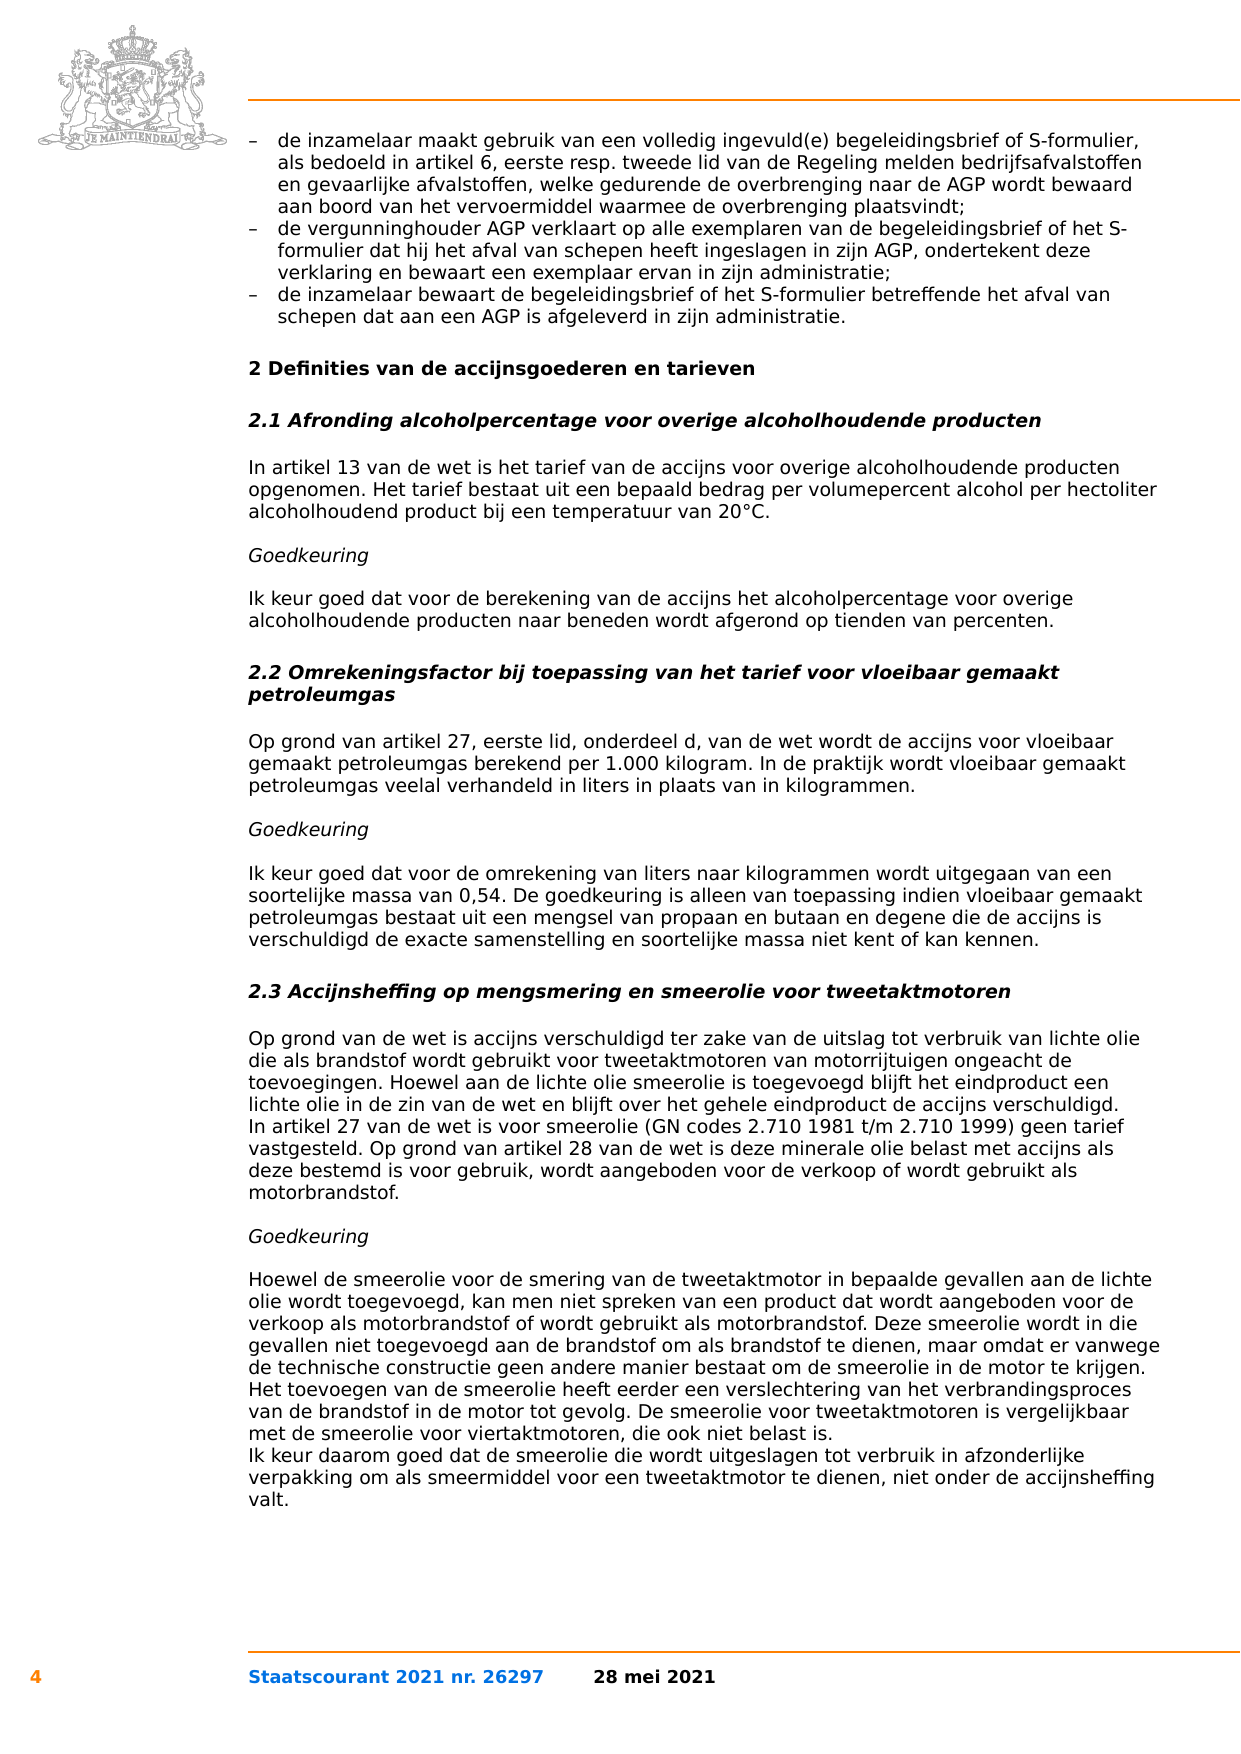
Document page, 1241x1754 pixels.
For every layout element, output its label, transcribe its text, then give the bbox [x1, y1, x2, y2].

subtitle Goedkeuring [248, 819, 1163, 841]
subtitle 2.2 Omrekeningsfactor bij toepassing van het tarief voor vloeibaar gemaakt petroleumgas [248, 662, 1163, 706]
text – de vergunninghouder AGP verklaart op alle exemplaren van de begeleidingsbrief of het S-formulier dat hij het afval van schepen heeft ingeslagen in zijn AGP, ondertekent deze verklaring en bewaart een exemplaar ervan in zijn administratie; [248, 218, 1163, 284]
text Ik keur goed dat voor de omrekening van liters naar kilogrammen wordt uitgegaan van een soortelijke massa van 0,54. De goedkeuring is alleen van toepassing indien vloeibaar gemaakt petroleumgas bestaat uit een mengsel van propaan en butaan en degene die de accijns is verschuldigd de exacte samenstelling en soortelijke massa niet kent of kan kennen. [248, 863, 1163, 951]
subtitle 2 Definities van de accijnsgoederen en tarieven [248, 358, 1163, 380]
subtitle 2.3 Accijnsheffing op mengsmering en smeerolie voor tweetaktmotoren [248, 981, 1163, 1003]
text – de inzamelaar bewaart de begeleidingsbrief of het S-formulier betreffende het afval van schepen dat aan een AGP is afgeleverd in zijn administratie. [248, 284, 1163, 328]
text In artikel 27 van de wet is voor smeerolie (GN codes 2.710 1981 t/m 2.710 1999) geen tarief vastgesteld. Op grond van artikel 28 van de wet is deze minerale olie belast met accijns als deze bestemd is voor gebruik, wordt aangeboden voor de verkoop of wordt gebruikt als motorbrandstof. [248, 1116, 1163, 1204]
picture [38, 25, 227, 150]
text In artikel 13 van de wet is het tarief van de accijns voor overige alcoholhoudende producten opgenomen. Het tarief bestaat uit een bepaald bedrag per volumepercent alcohol per hectoliter alcoholhoudend product bij een temperatuur van 20°C. [248, 457, 1163, 523]
text Op grond van artikel 27, eerste lid, onderdeel d, van de wet wordt de accijns voor vloeibaar gemaakt petroleumgas berekend per 1.000 kilogram. In de praktijk wordt vloeibaar gemaakt petroleumgas veelal verhandeld in liters in plaats van in kilogrammen. [248, 731, 1163, 797]
subtitle Goedkeuring [248, 1226, 1163, 1247]
text Hoewel de smeerolie voor de smering van de tweetaktmotor in bepaalde gevallen aan de lichte olie wordt toegevoegd, kan men niet spreken van een product dat wordt aangeboden voor de verkoop als motorbrandstof of wordt gebruikt als motorbrandstof. Deze smeerolie wordt in die gevallen niet toegevoegd aan de brandstof om als brandstof te dienen, maar omdat er vanwege de technische constructie geen andere manier bestaat om de smeerolie in de motor te krijgen. Het toevoegen van de smeerolie heeft eerder een verslechtering van het verbrandingsproces van de brandstof in de motor tot gevolg. De smeerolie voor tweetaktmotoren is vergelijkbaar met de smeerolie voor viertaktmotoren, die ook niet belast is. [248, 1269, 1163, 1445]
text Ik keur goed dat voor de berekening van de accijns het alcoholpercentage voor overige alcoholhoudende producten naar beneden wordt afgerond op tienden van percenten. [248, 588, 1163, 632]
text Op grond van de wet is accijns verschuldigd ter zake van de uitslag tot verbruik van lichte olie die als brandstof wordt gebruikt voor tweetaktmotoren van motorrijtuigen ongeacht de toevoegingen. Hoewel aan de lichte olie smeerolie is toegevoegd blijft het eindproduct een lichte olie in de zin van de wet en blijft over het gehele eindproduct de accijns verschuldigd. [248, 1028, 1163, 1116]
text Ik keur daarom goed dat de smeerolie die wordt uitgeslagen tot verbruik in afzonderlijke verpakking om als smeermiddel voor een tweetaktmotor te dienen, niet onder de accijnsheffing valt. [248, 1445, 1163, 1511]
subtitle 2.1 Afronding alcoholpercentage voor overige alcoholhoudende producten [248, 410, 1163, 432]
subtitle Goedkeuring [248, 544, 1163, 566]
text – de inzamelaar maakt gebruik van een volledig ingevuld(e) begeleidingsbrief of S-formulier, als bedoeld in artikel 6, eerste resp. tweede lid van de Regeling melden bedrijfsafvalstoffen en gevaarlijke afvalstoffen, welke gedurende de overbrenging naar de AGP wordt bewaard aan boord van het vervoermiddel waarmee de overbrenging plaatsvindt; [248, 130, 1163, 218]
